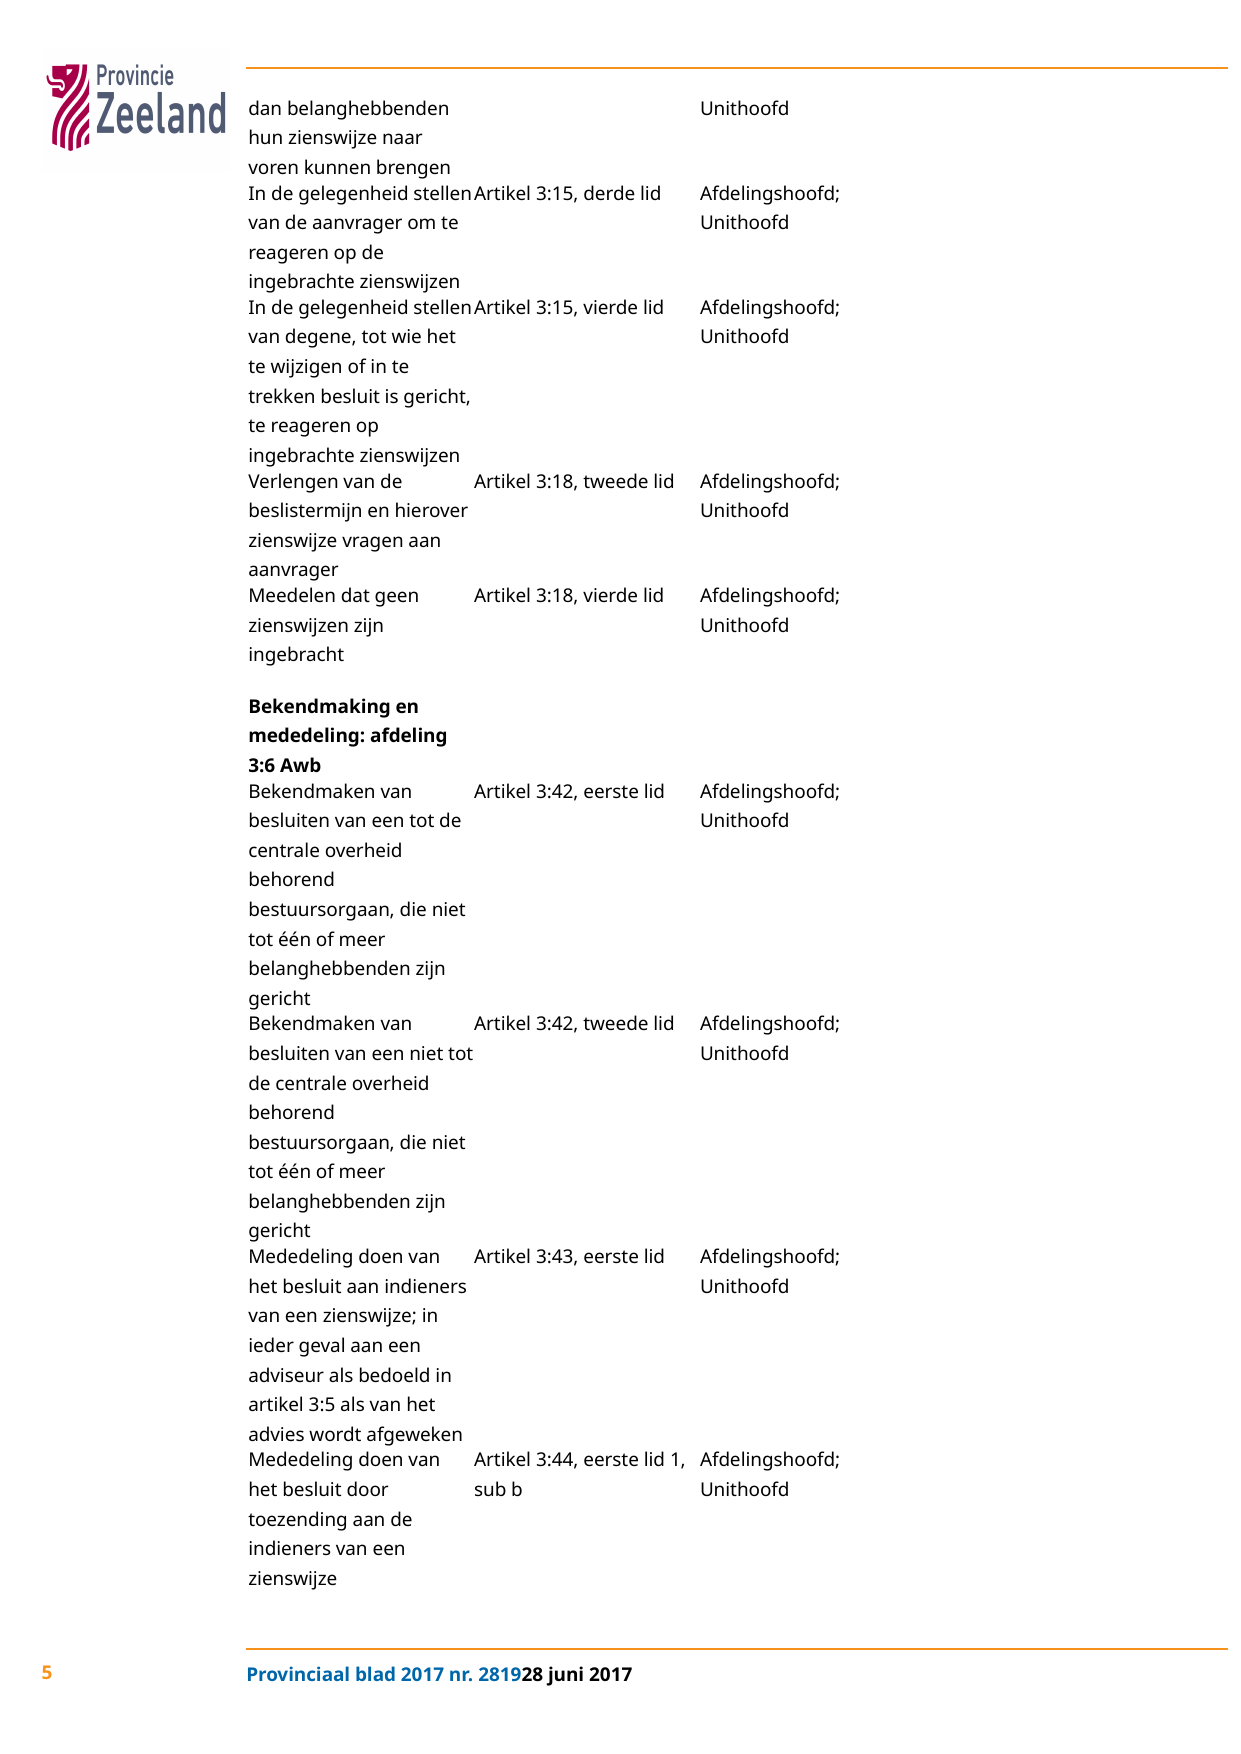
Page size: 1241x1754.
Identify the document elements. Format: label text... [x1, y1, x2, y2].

table_cell Artikel 3:42, tweede lid [474, 1011, 700, 1243]
table_cell Artikel 3:15, derde lid [474, 180, 700, 294]
table_cell Meedelen dat geen zienswijzen zijn ingebracht [248, 582, 474, 667]
table_cell [926, 95, 1152, 180]
table_cell Bekendmaken van besluiten van een tot de centrale overheid behorend bestuursorgaan, die niet tot één of meer belanghebbenden zijn gericht [248, 778, 474, 1011]
table_cell [926, 468, 1152, 582]
table_cell Mededeling doen van het besluit aan indieners van een zienswijze; in ieder geval aan een adviseur als bedoeld in artikel 3:5 als van het advies wordt afgeweken [248, 1244, 474, 1447]
table_cell Unithoofd [700, 95, 926, 180]
table_cell [474, 693, 700, 778]
table_cell In de gelegenheid stellen van de aanvrager om te reageren op de ingebrachte zienswijzen [248, 180, 474, 294]
table_cell In de gelegenheid stellen van degene, tot wie het te wijzigen of in te trekken besluit is gericht, te reageren op ingebrachte zienswijzen [248, 294, 474, 468]
table_cell Afdelingshoofd; Unithoofd [700, 778, 926, 1011]
table_cell [474, 95, 700, 180]
table_cell Artikel 3:18, vierde lid [474, 582, 700, 667]
table_cell Afdelingshoofd; Unithoofd [700, 468, 926, 582]
table_cell Artikel 3:18, tweede lid [474, 468, 700, 582]
table_cell Bekendmaken van besluiten van een niet tot de centrale overheid behorend bestuursorgaan, die niet tot één of meer belanghebbenden zijn gericht [248, 1011, 474, 1243]
table_cell Afdelingshoofd; Unithoofd [700, 294, 926, 468]
table_cell Artikel 3:44, eerste lid 1, sub b [474, 1447, 700, 1591]
table_cell [926, 582, 1152, 667]
table_cell Artikel 3:43, eerste lid [474, 1244, 700, 1447]
table_cell [926, 1011, 1152, 1243]
table_cell dan belanghebbenden hun zienswijze naar voren kunnen brengen [248, 95, 474, 180]
table_cell [926, 667, 1152, 693]
table_cell Afdelingshoofd; Unithoofd [700, 180, 926, 294]
table_cell Verlengen van de beslistermijn en hierover zienswijze vragen aan aanvrager [248, 468, 474, 582]
table_cell [926, 1447, 1152, 1591]
table_cell Afdelingshoofd; Unithoofd [700, 1011, 926, 1243]
table_cell [248, 667, 474, 693]
table_cell [926, 180, 1152, 294]
table_cell Afdelingshoofd; Unithoofd [700, 1447, 926, 1591]
table_cell [474, 667, 700, 693]
table_cell [700, 667, 926, 693]
table_cell [926, 1244, 1152, 1447]
picture [41, 47, 231, 172]
table_cell Artikel 3:15, vierde lid [474, 294, 700, 468]
table_cell [926, 294, 1152, 468]
table_cell [926, 693, 1152, 778]
table_cell [700, 693, 926, 778]
table_cell Afdelingshoofd; Unithoofd [700, 1244, 926, 1447]
table_cell Artikel 3:42, eerste lid [474, 778, 700, 1011]
table_cell Afdelingshoofd; Unithoofd [700, 582, 926, 667]
table_cell Mededeling doen van het besluit door toezending aan de indieners van een zienswijze [248, 1447, 474, 1591]
table_cell [926, 778, 1152, 1011]
table_cell Bekendmaking en mededeling: afdeling 3:6 Awb [248, 693, 474, 778]
